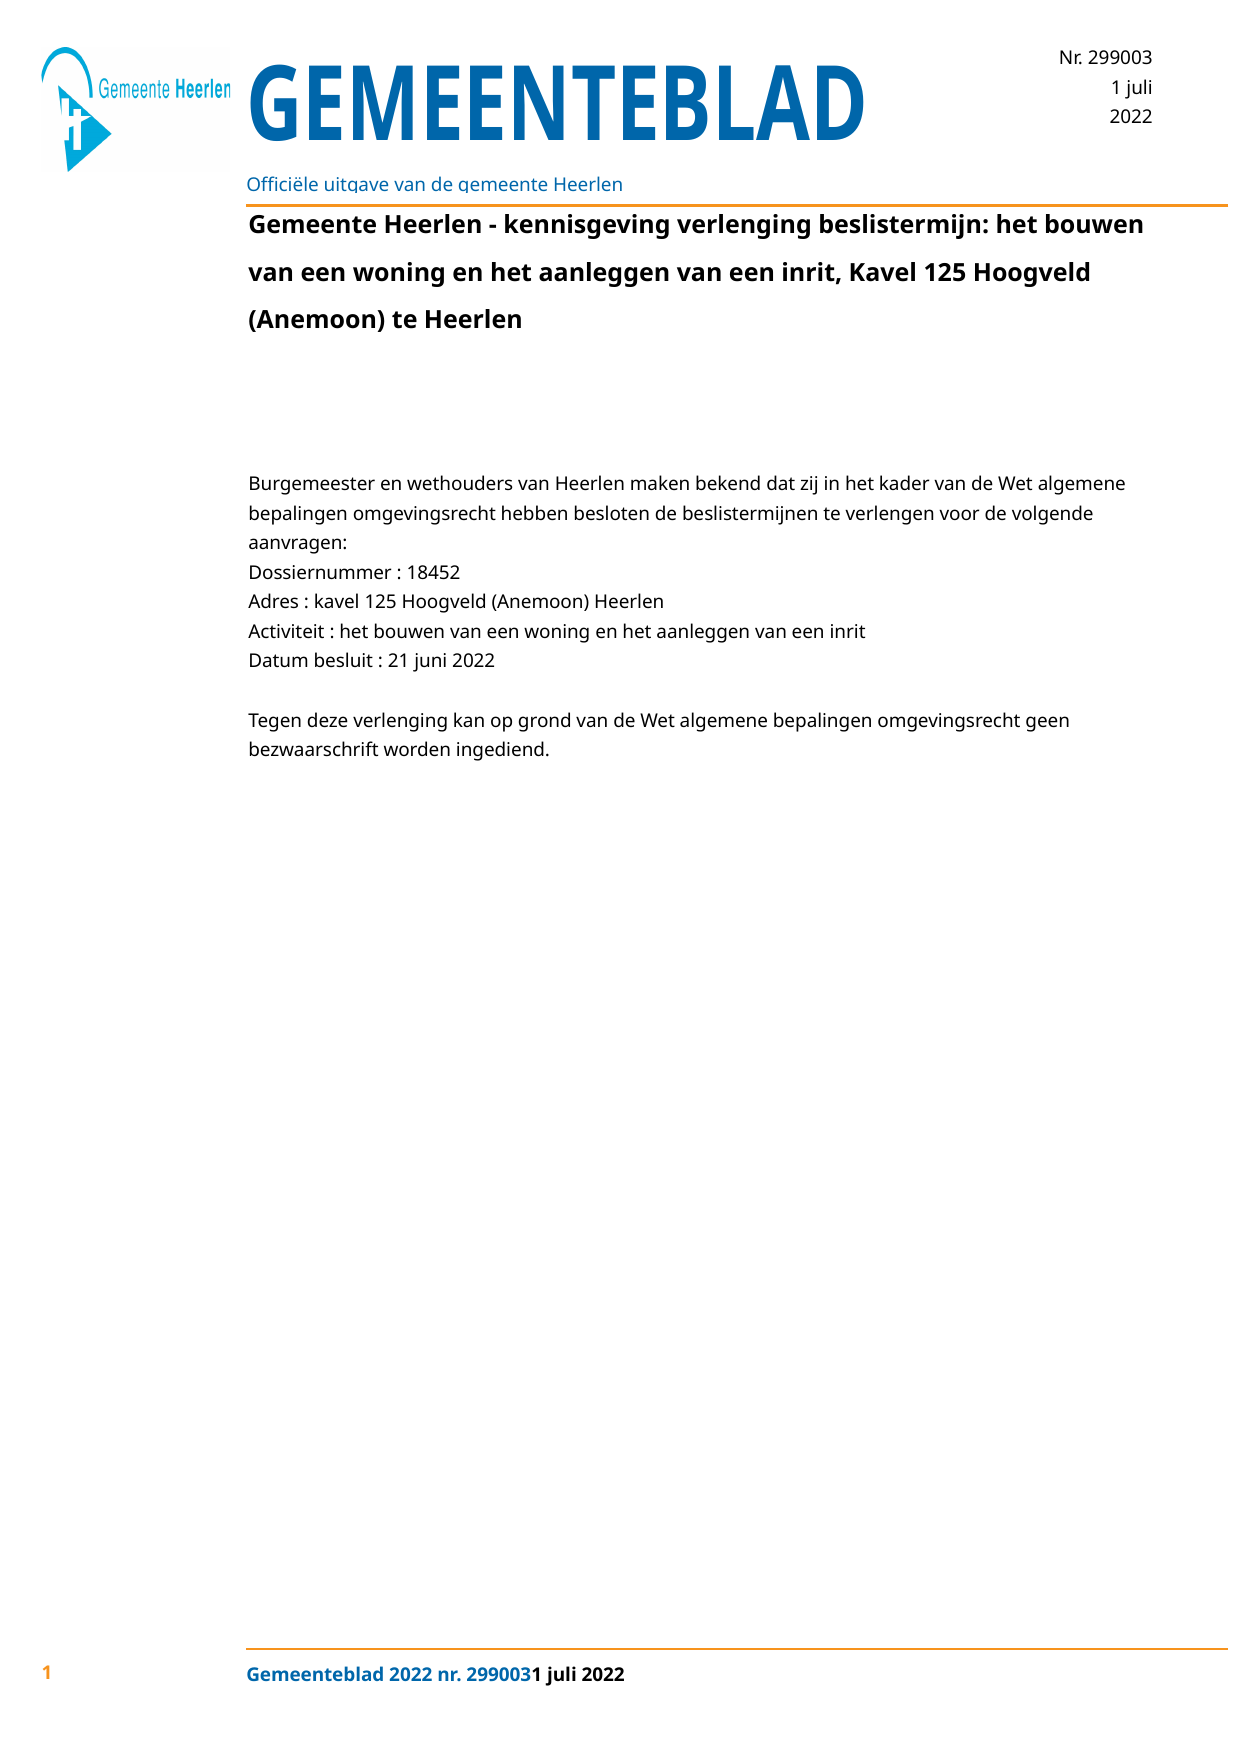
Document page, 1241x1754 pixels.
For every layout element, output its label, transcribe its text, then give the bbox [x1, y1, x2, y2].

text Tegen deze verlenging kan op grond van de Wet algemene bepalingen omgevingsrecht geen bezwaarschrift worden ingediend. [248, 707, 1152, 762]
text Adres : kavel 125 Hoogveld (Anemoon) Heerlen [248, 588, 1152, 614]
text Datum besluit : 21 juni 2022 [248, 648, 1152, 673]
picture [41, 47, 231, 172]
text Dossiernummer : 18452 [248, 559, 1152, 584]
text Burgemeester en wethouders van Heerlen maken bekend dat zij in het kader van de Wet algemene bepalingen omgevingsrecht hebben besloten de beslistermijnen te verlengen voor de volgende aanvragen: [248, 470, 1152, 555]
text Gemeente Heerlen - kennisgeving verlenging beslistermijn: het bouwen van een woning en het aanleggen van een inrit, Kavel 125 Hoogveld (Anemoon) te Heerlen [248, 207, 1152, 336]
picture [41, 47, 59, 70]
text Activiteit : het bouwen van een woning en het aanleggen van een inrit [248, 618, 1152, 644]
